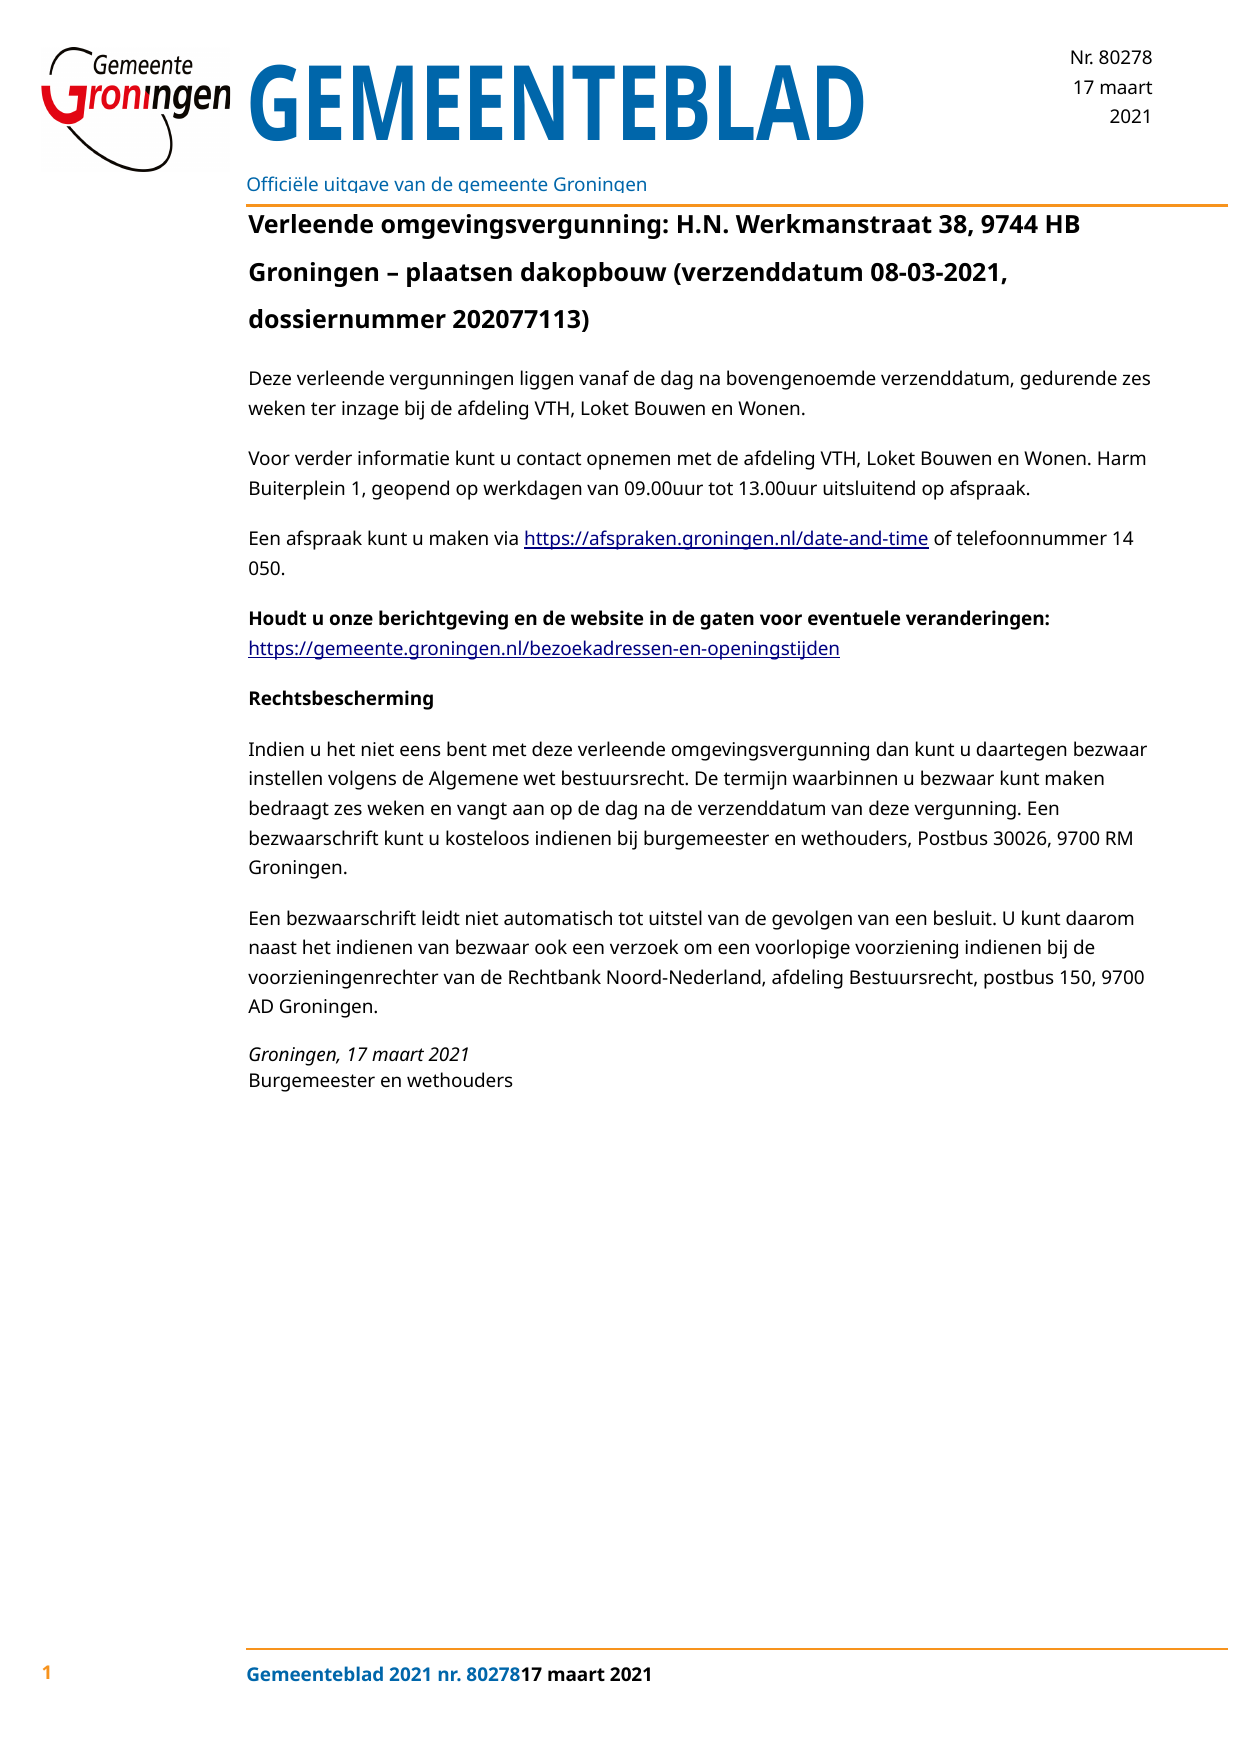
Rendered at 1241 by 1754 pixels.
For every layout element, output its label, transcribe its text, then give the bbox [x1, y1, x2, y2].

text Een bezwaarschrift leidt niet automatisch tot uitstel van de gevolgen van een besluit. U kunt daarom naast het indienen van bezwaar ook een verzoek om een voorlopige voorziening indienen bij de voorzieningenrechter van de Rechtbank Noord-Nederland, afdeling Bestuursrecht, postbus 150, 9700 AD Groningen. [248, 905, 1152, 1019]
text Een afspraak kunt u maken via https://afspraken.groningen.nl/date-and-time of telefoonnummer 14 050. [248, 526, 1152, 581]
text Rechtsbescherming [248, 686, 1152, 711]
text Groningen, 17 maart 2021 [248, 1041, 1152, 1067]
text Voor verder informatie kunt u contact opnemen met de afdeling VTH, Loket Bouwen en Wonen. Harm Buiterplein 1, geopend op werkdagen van 09.00uur tot 13.00uur uitsluitend op afspraak. [248, 446, 1152, 501]
text Verleende omgevingsvergunning: H.N. Werkmanstraat 38, 9744 HB Groningen – plaatsen dakopbouw (verzenddatum 08-03-2021, dossiernummer 202077113) [248, 207, 1152, 336]
picture [41, 47, 231, 172]
text Indien u het niet eens bent met deze verleende omgevingsvergunning dan kunt u daartegen bezwaar instellen volgens de Algemene wet bestuursrecht. De termijn waarbinnen u bezwaar kunt maken bedraagt zes weken en vangt aan op de dag na de verzenddatum van deze vergunning. Een bezwaarschrift kunt u kosteloos indienen bij burgemeester en wethouders, Postbus 30026, 9700 RM Groningen. [248, 736, 1152, 880]
text Burgemeester en wethouders [248, 1067, 1152, 1093]
text Deze verleende vergunningen liggen vanaf de dag na bovengenoemde verzenddatum, gedurende zes weken ter inzage bij de afdeling VTH, Loket Bouwen en Wonen. [248, 366, 1152, 421]
text Houdt u onze berichtgeving en de website in de gaten voor eventuele veranderingen: https://gemeente.groningen.nl/bezoekadressen-en-openingstijden [248, 606, 1152, 661]
